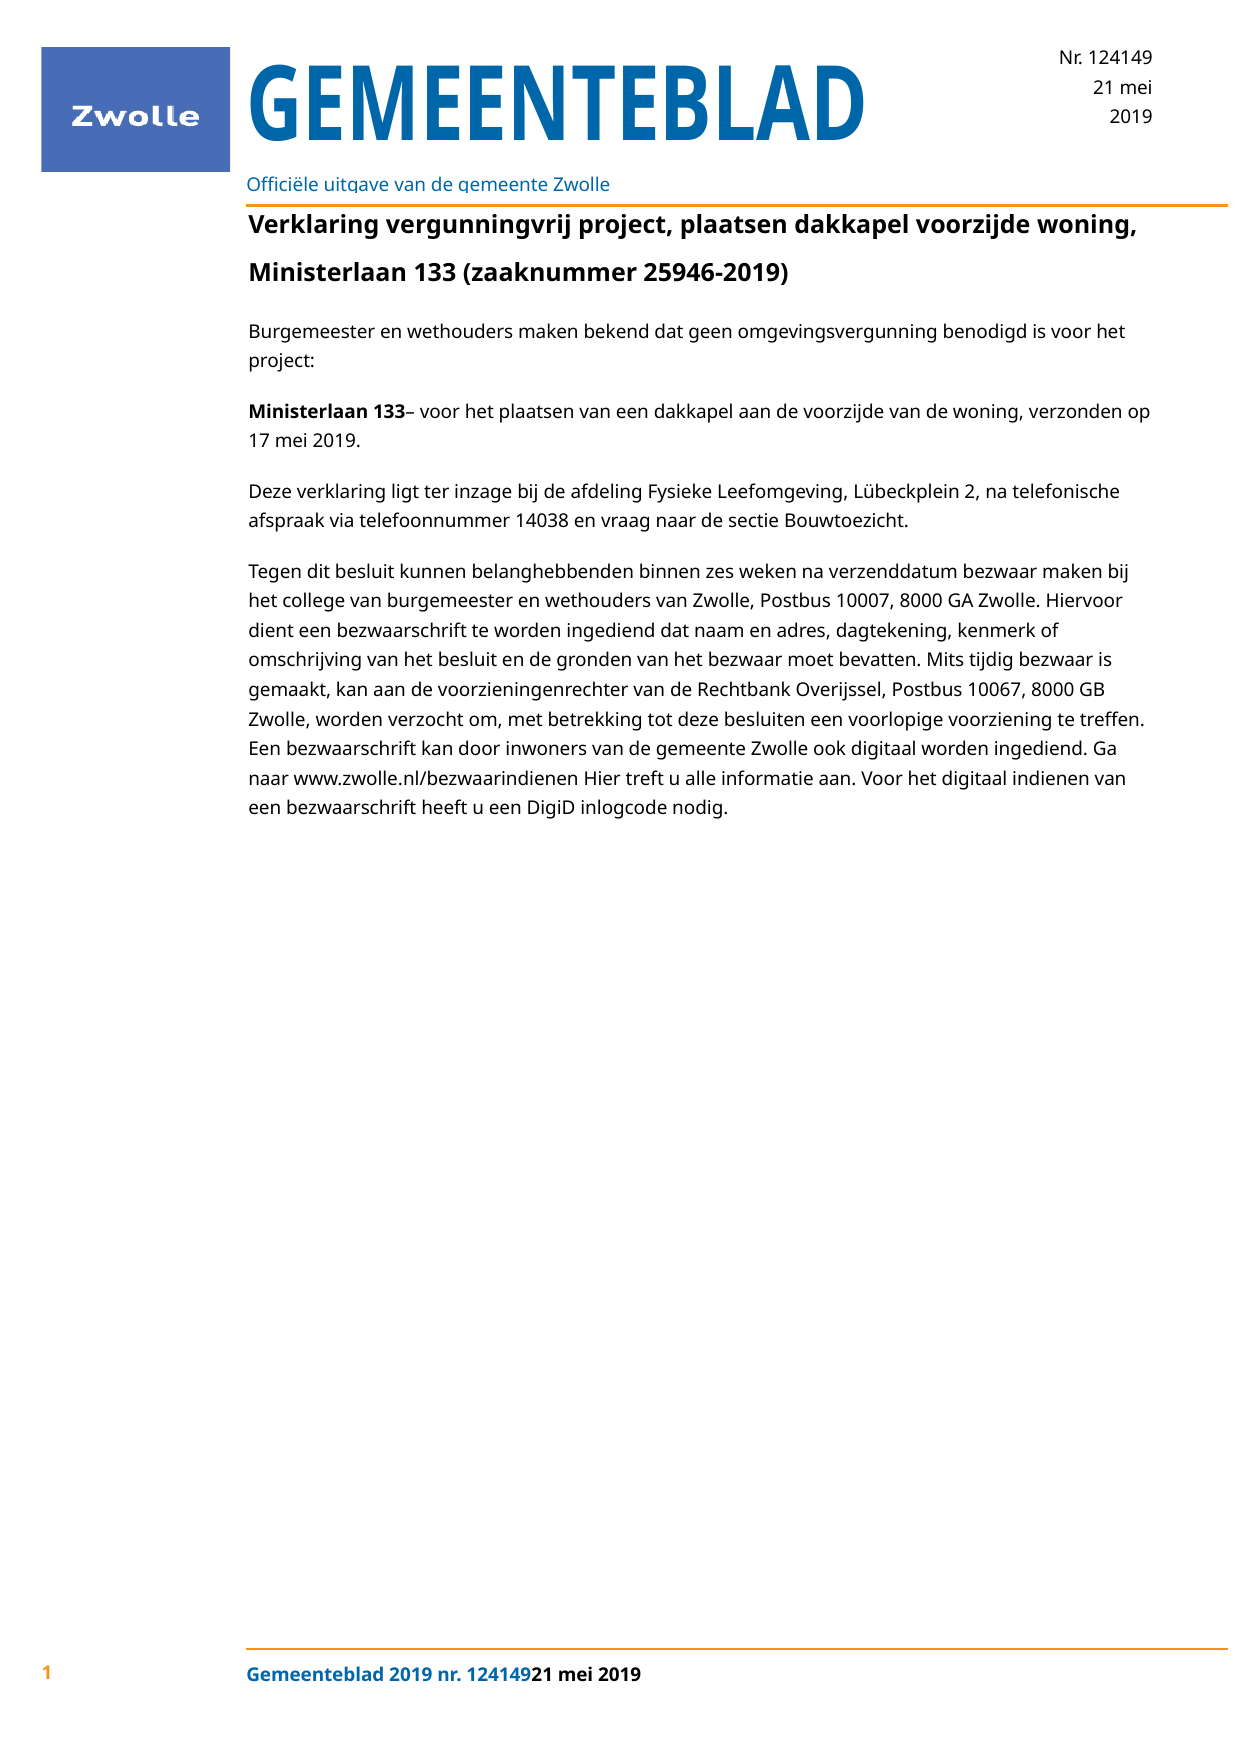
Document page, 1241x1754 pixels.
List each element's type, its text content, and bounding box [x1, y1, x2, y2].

text Tegen dit besluit kunnen belanghebbenden binnen zes weken na verzenddatum bezwaar maken bij het college van burgemeester en wethouders van Zwolle, Postbus 10007, 8000 GA Zwolle. Hiervoor dient een bezwaarschrift te worden ingediend dat naam en adres, dagtekening, kenmerk of omschrijving van het besluit en de gronden van het bezwaar moet bevatten. Mits tijdig bezwaar is gemaakt, kan aan de voorzieningenrechter van de Rechtbank Overijssel, Postbus 10067, 8000 GB Zwolle, worden verzocht om, met betrekking tot deze besluiten een voorlopige voorziening te treffen. Een bezwaarschrift kan door inwoners van de gemeente Zwolle ook digitaal worden ingediend. Ga naar www.zwolle.nl/bezwaarindienen Hier treft u alle informatie aan. Voor het digitaal indienen van een bezwaarschrift heeft u een DigiD inlogcode nodig. [248, 558, 1152, 820]
text Burgemeester en wethouders maken bekend dat geen omgevingsvergunning benodigd is voor het project: [248, 318, 1152, 373]
picture [41, 47, 231, 172]
text Verklaring vergunningvrij project, plaatsen dakkapel voorzijde woning, Ministerlaan 133 (zaaknummer 25946-2019) [248, 207, 1152, 288]
text Deze verklaring ligt ter inzage bij de afdeling Fysieke Leefomgeving, Lübeckplein 2, na telefonische afspraak via telefoonnummer 14038 en vraag naar de sectie Bouwtoezicht. [248, 478, 1152, 533]
text Ministerlaan 133– voor het plaatsen van een dakkapel aan de voorzijde van de woning, verzonden op 17 mei 2019. [248, 398, 1152, 453]
